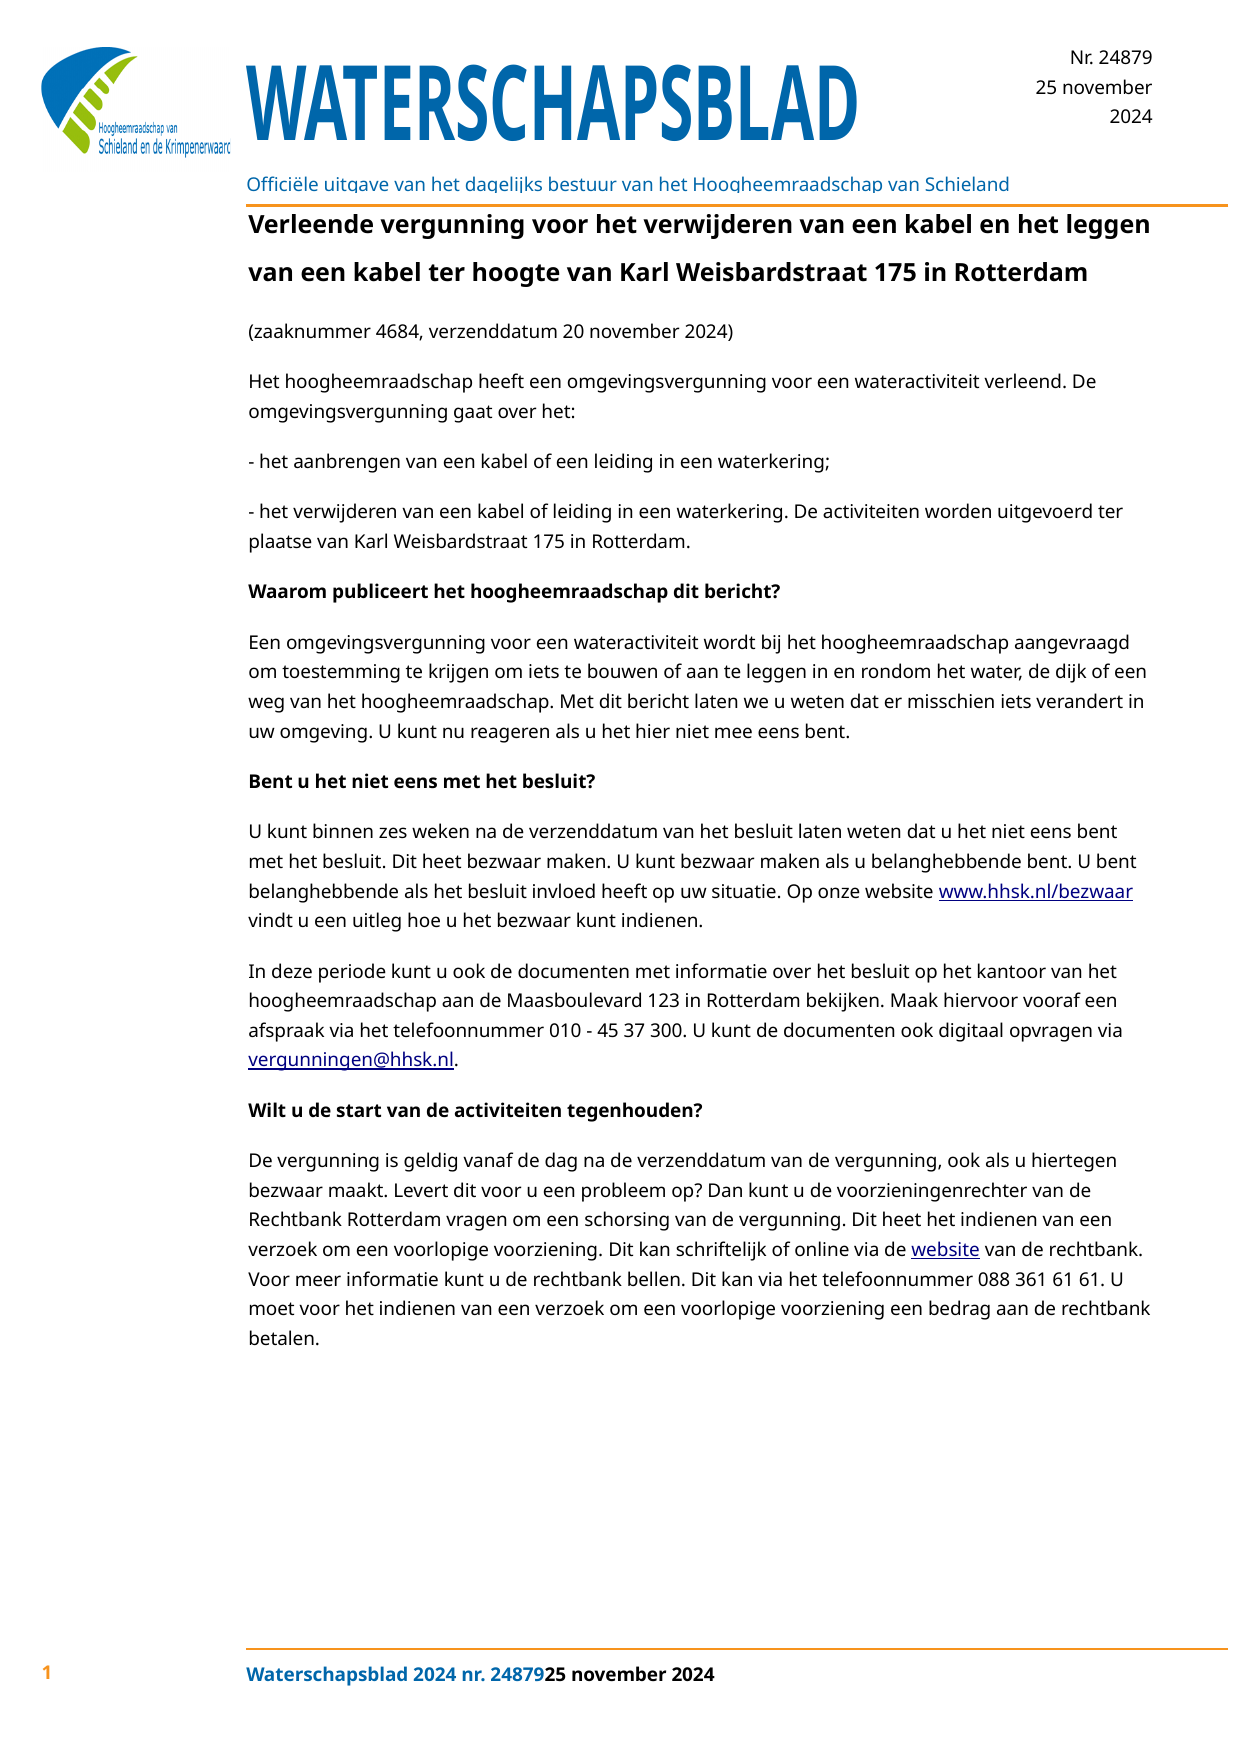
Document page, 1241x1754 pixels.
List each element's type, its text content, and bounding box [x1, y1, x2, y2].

text (zaaknummer 4684, verzenddatum 20 november 2024) [248, 318, 1152, 344]
text In deze periode kunt u ook de documenten met informatie over het besluit op het kantoor van het hoogheemraadschap aan de Maasboulevard 123 in Rotterdam bekijken. Maak hiervoor vooraf een afspraak via het telefoonnummer 010 - 45 37 300. U kunt de documenten ook digitaal opvragen via vergunningen@hhsk.nl. [248, 958, 1152, 1072]
text Bent u het niet eens met het besluit? [248, 768, 1152, 794]
text Waarom publiceert het hoogheemraadschap dit bericht? [248, 579, 1152, 604]
text De vergunning is geldig vanaf de dag na de verzenddatum van de vergunning, ook als u hiertegen bezwaar maakt. Levert dit voor u een probleem op? Dan kunt u de voorzieningenrechter van de Rechtbank Rotterdam vragen om een schorsing van de vergunning. Dit heet het indienen van een verzoek om een voorlopige voorziening. Dit kan schriftelijk of online via de website van de rechtbank. Voor meer informatie kunt u de rechtbank bellen. Dit kan via het telefoonnummer 088 361 61 61. U moet voor het indienen van een verzoek om een voorlopige voorziening een bedrag aan de rechtbank betalen. [248, 1147, 1152, 1351]
text - het aanbrengen van een kabel of een leiding in een waterkering; [248, 448, 1152, 474]
text Het hoogheemraadschap heeft een omgevingsvergunning voor een wateractiviteit verleend. De omgevingsvergunning gaat over het: [248, 368, 1152, 424]
text Een omgevingsvergunning voor een wateractiviteit wordt bij het hoogheemraadschap aangevraagd om toestemming te krijgen om iets te bouwen of aan te leggen in en rondom het water, de dijk of een weg van het hoogheemraadschap. Met dit bericht laten we u weten dat er misschien iets verandert in uw omgeving. U kunt nu reageren als u het hier niet mee eens bent. [248, 629, 1152, 744]
text Wilt u de start van de activiteiten tegenhouden? [248, 1097, 1152, 1123]
text - het verwijderen van een kabel of leiding in een waterkering. De activiteiten worden uitgevoerd ter plaatse van Karl Weisbardstraat 175 in Rotterdam. [248, 499, 1152, 554]
picture [41, 47, 231, 172]
text Verleende vergunning voor het verwijderen van een kabel en het leggen van een kabel ter hoogte van Karl Weisbardstraat 175 in Rotterdam [248, 207, 1152, 288]
text U kunt binnen zes weken na de verzenddatum van het besluit laten weten dat u het niet eens bent met het besluit. Dit heet bezwaar maken. U kunt bezwaar maken als u belanghebbende bent. U bent belanghebbende als het besluit invloed heeft op uw situatie. Op onze website www.hhsk.nl/bezwaar vindt u een uitleg hoe u het bezwaar kunt indienen. [248, 819, 1152, 933]
